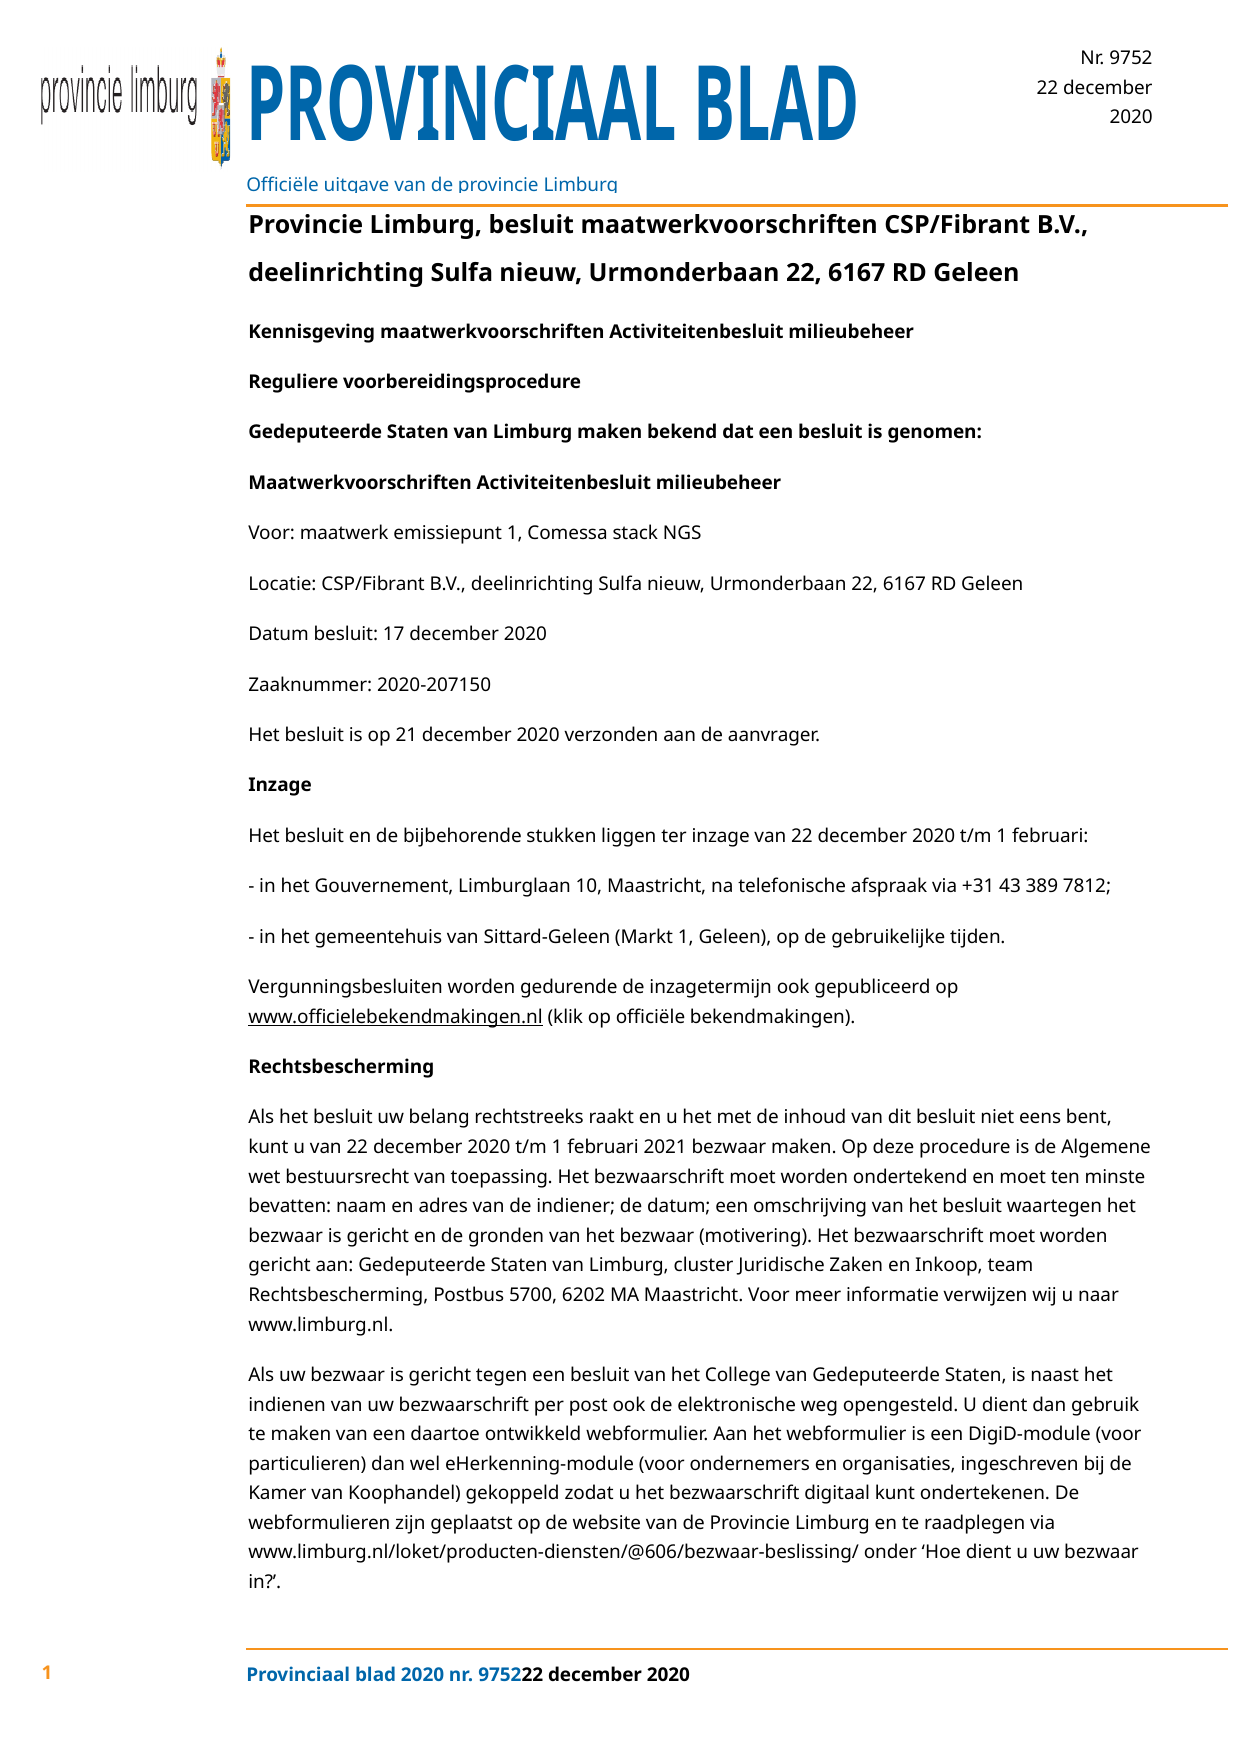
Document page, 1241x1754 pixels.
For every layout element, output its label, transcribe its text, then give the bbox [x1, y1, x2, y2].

text Als uw bezwaar is gericht tegen een besluit van het College van Gedeputeerde Staten, is naast het indienen van uw bezwaarschrift per post ook de elektronische weg opengesteld. U dient dan gebruik te maken van een daartoe ontwikkeld webformulier. Aan het webformulier is een DigiD-module (voor particulieren) dan wel eHerkenning-module (voor ondernemers en organisaties, ingeschreven bij de Kamer van Koophandel) gekoppeld zodat u het bezwaarschrift digitaal kunt ondertekenen. De webformulieren zijn geplaatst op de website van de Provincie Limburg en te raadplegen via www.limburg.nl/loket/producten-diensten/@606/bezwaar-beslissing/ onder ‘Hoe dient u uw bezwaar in?’. [248, 1361, 1152, 1594]
picture [41, 47, 231, 172]
text Rechtsbescherming [248, 1053, 1152, 1079]
text Locatie: CSP/Fibrant B.V., deelinrichting Sulfa nieuw, Urmonderbaan 22, 6167 RD Geleen [248, 570, 1152, 596]
text Het besluit en de bijbehorende stukken liggen ter inzage van 22 december 2020 t/m 1 februari: [248, 822, 1152, 848]
text Datum besluit: 17 december 2020 [248, 620, 1152, 646]
text Provincie Limburg, besluit maatwerkvoorschriften CSP/Fibrant B.V., deelinrichting Sulfa nieuw, Urmonderbaan 22, 6167 RD Geleen [248, 207, 1152, 288]
text Vergunningsbesluiten worden gedurende de inzagetermijn ook gepubliceerd op www.officielebekendmakingen.nl (klik op officiële bekendmakingen). [248, 973, 1152, 1029]
text - in het Gouvernement, Limburglaan 10, Maastricht, na telefonische afspraak via +31 43 389 7812; [248, 872, 1152, 898]
text - in het gemeentehuis van Sittard-Geleen (Markt 1, Geleen), op de gebruikelijke tijden. [248, 923, 1152, 949]
text Als het besluit uw belang rechtstreeks raakt en u het met de inhoud van dit besluit niet eens bent, kunt u van 22 december 2020 t/m 1 februari 2021 bezwaar maken. Op deze procedure is de Algemene wet bestuursrecht van toepassing. Het bezwaarschrift moet worden ondertekend en moet ten minste bevatten: naam en adres van de indiener; de datum; een omschrijving van het besluit waartegen het bezwaar is gericht en de gronden van het bezwaar (motivering). Het bezwaarschrift moet worden gericht aan: Gedeputeerde Staten van Limburg, cluster Juridische Zaken en Inkoop, team Rechtsbescherming, Postbus 5700, 6202 MA Maastricht. Voor meer informatie verwijzen wij u naar www.limburg.nl. [248, 1104, 1152, 1337]
text Zaaknummer: 2020-207150 [248, 671, 1152, 697]
text Kennisgeving maatwerkvoorschriften Activiteitenbesluit milieubeheer [248, 318, 1152, 344]
text Maatwerkvoorschriften Activiteitenbesluit milieubeheer [248, 469, 1152, 495]
text Gedeputeerde Staten van Limburg maken bekend dat een besluit is genomen: [248, 419, 1152, 444]
text Reguliere voorbereidingsprocedure [248, 368, 1152, 394]
text Inzage [248, 772, 1152, 797]
text Voor: maatwerk emissiepunt 1, Comessa stack NGS [248, 519, 1152, 545]
text Het besluit is op 21 december 2020 verzonden aan de aanvrager. [248, 721, 1152, 747]
